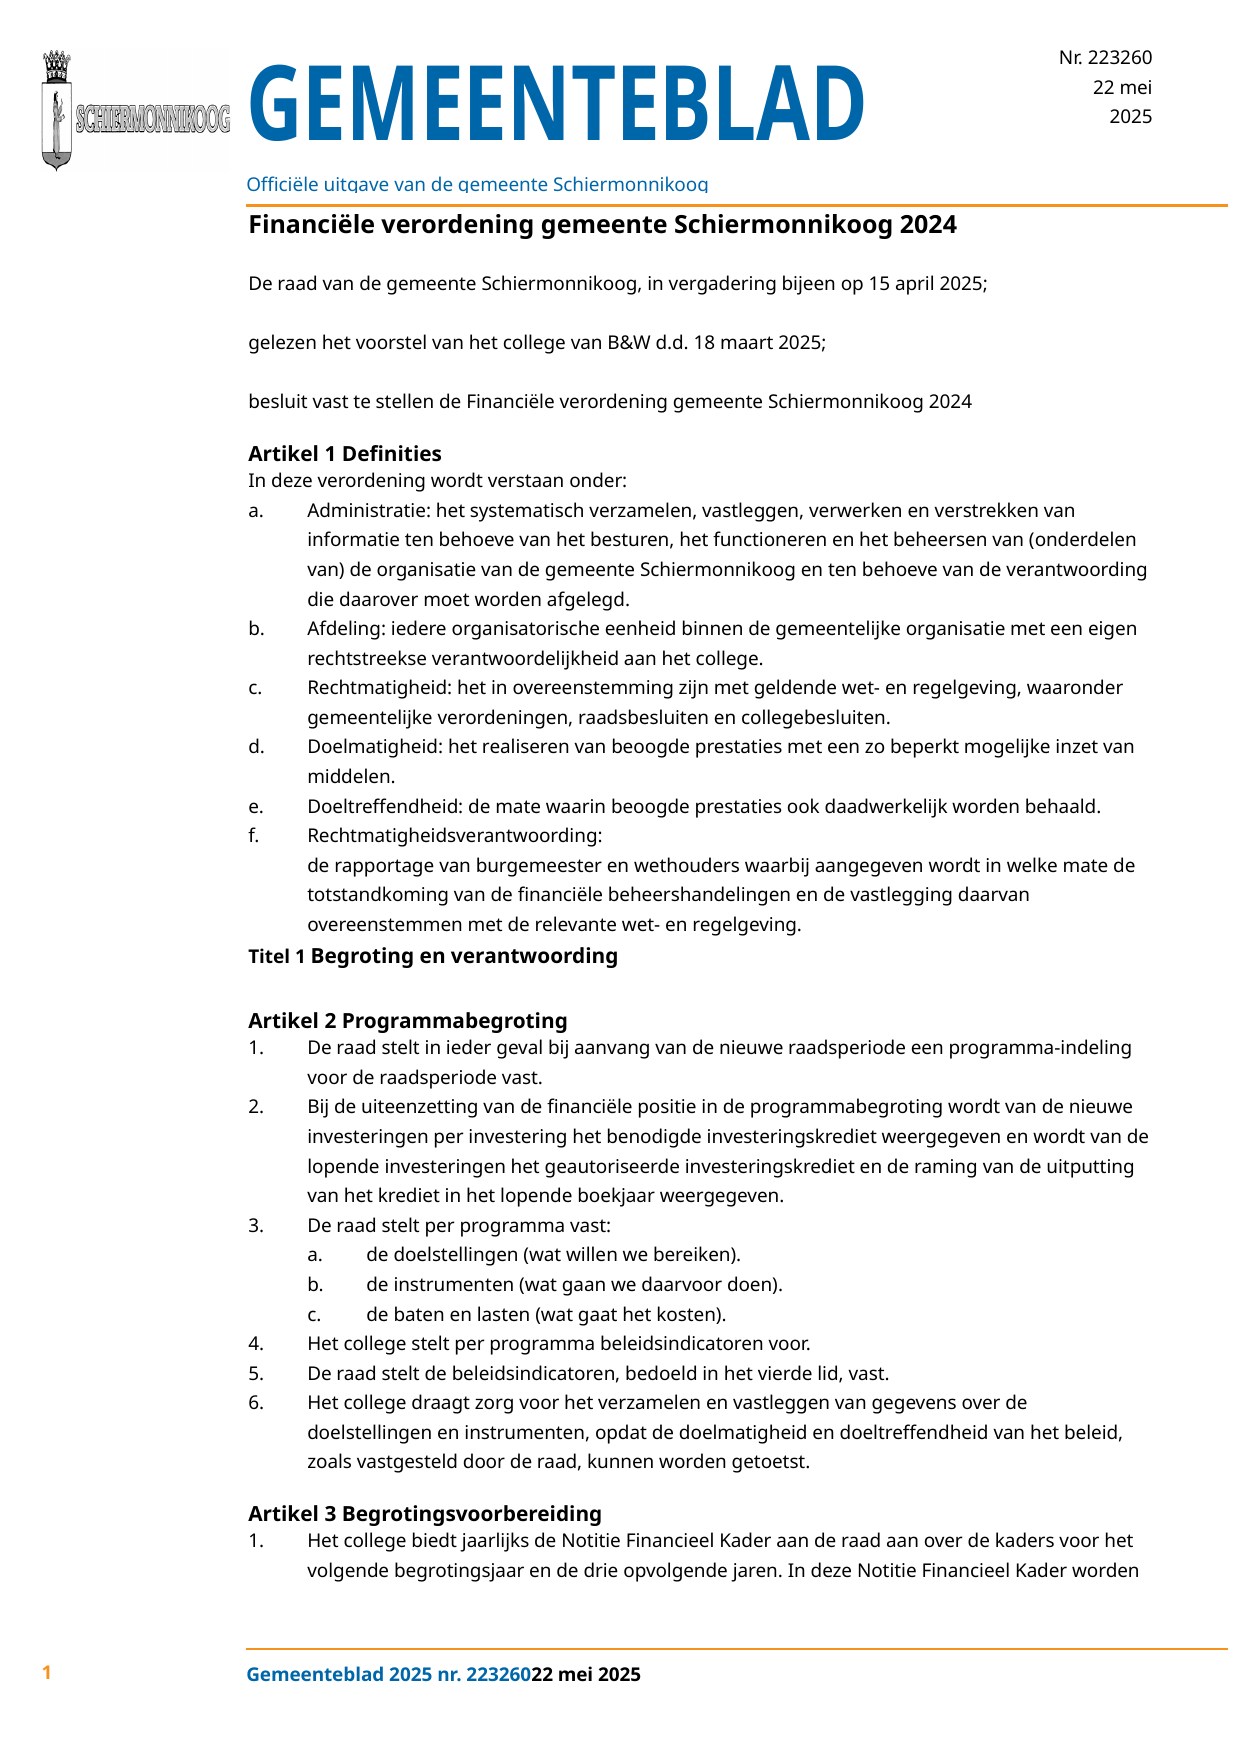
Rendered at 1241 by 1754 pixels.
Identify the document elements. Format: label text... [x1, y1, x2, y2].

text besluit vast te stellen de Financiële verordening gemeente Schiermonnikoog 2024 [248, 389, 1152, 414]
list Het college biedt jaarlijks de Notitie Financieel Kader aan de raad aan over de kaders voor het volgende begrotingsjaar en de drie opvolgende jaren. In deze Notitie Financieel Kader worden [248, 1528, 1152, 1583]
list de baten en lasten (wat gaat het kosten). [307, 1301, 1152, 1327]
text Titel 1 Begroting en verantwoording [248, 941, 1152, 969]
text Artikel 1 Definities [248, 439, 1152, 467]
list Rechtmatigheid: het in overeenstemming zijn met geldende wet- en regelgeving, waaronder gemeentelijke verordeningen, raadsbesluiten en collegebesluiten. [248, 674, 1152, 730]
text Artikel 3 Begrotingsvoorbereiding [248, 1499, 1152, 1528]
list Doelmatigheid: het realiseren van beoogde prestaties met een zo beperkt mogelijke inzet van middelen. [248, 734, 1152, 789]
list Bij de uiteenzetting van de financiële positie in de programmabegroting wordt van de nieuwe investeringen per investering het benodigde investeringskrediet weergegeven en wordt van de lopende investeringen het geautoriseerde investeringskrediet en de raming van de uitputting van het krediet in het lopende boekjaar weergegeven. [248, 1094, 1152, 1208]
list Administratie: het systematisch verzamelen, vastleggen, verwerken en verstrekken van informatie ten behoeve van het besturen, het functioneren en het beheersen van (onderdelen van) de organisatie van de gemeente Schiermonnikoog en ten behoeve van de verantwoording die daarover moet worden afgelegd. [248, 497, 1152, 612]
list de doelstellingen (wat willen we bereiken). [307, 1242, 1152, 1267]
list De raad stelt per programma vast: [248, 1212, 1152, 1238]
text De raad van de gemeente Schiermonnikoog, in vergadering bijeen op 15 april 2025; [248, 270, 1152, 296]
list Het college stelt per programma beleidsindicatoren voor. [248, 1330, 1152, 1356]
list Doeltreffendheid: de mate waarin beoogde prestaties ook daadwerkelijk worden behaald. [248, 793, 1152, 819]
picture [41, 47, 231, 172]
list De raad stelt in ieder geval bij aanvang van de nieuwe raadsperiode een programma-indeling voor de raadsperiode vast. [248, 1034, 1152, 1090]
text gelezen het voorstel van het college van B&W d.d. 18 maart 2025; [248, 329, 1152, 355]
text Artikel 2 Programmabegroting [248, 1006, 1152, 1034]
list Afdeling: iedere organisatorische eenheid binnen de gemeentelijke organisatie met een eigen rechtstreekse verantwoordelijkheid aan het college. [248, 615, 1152, 671]
list Het college draagt zorg voor het verzamelen en vastleggen van gegevens over de doelstellingen en instrumenten, opdat de doelmatigheid en doeltreffendheid van het beleid, zoals vastgesteld door de raad, kunnen worden getoetst. [248, 1389, 1152, 1474]
list Rechtmatigheidsverantwoording: [248, 822, 1152, 848]
text In deze verordening wordt verstaan onder: [248, 467, 1152, 493]
text Financiële verordening gemeente Schiermonnikoog 2024 [248, 207, 1152, 241]
list de rapportage van burgemeester en wethouders waarbij aangegeven wordt in welke mate de totstandkoming van de financiële beheershandelingen en de vastlegging daarvan overeenstemmen met de relevante wet- en regelgeving. [248, 852, 1152, 937]
list de instrumenten (wat gaan we daarvoor doen). [307, 1271, 1152, 1297]
list De raad stelt de beleidsindicatoren, bedoeld in het vierde lid, vast. [248, 1360, 1152, 1386]
